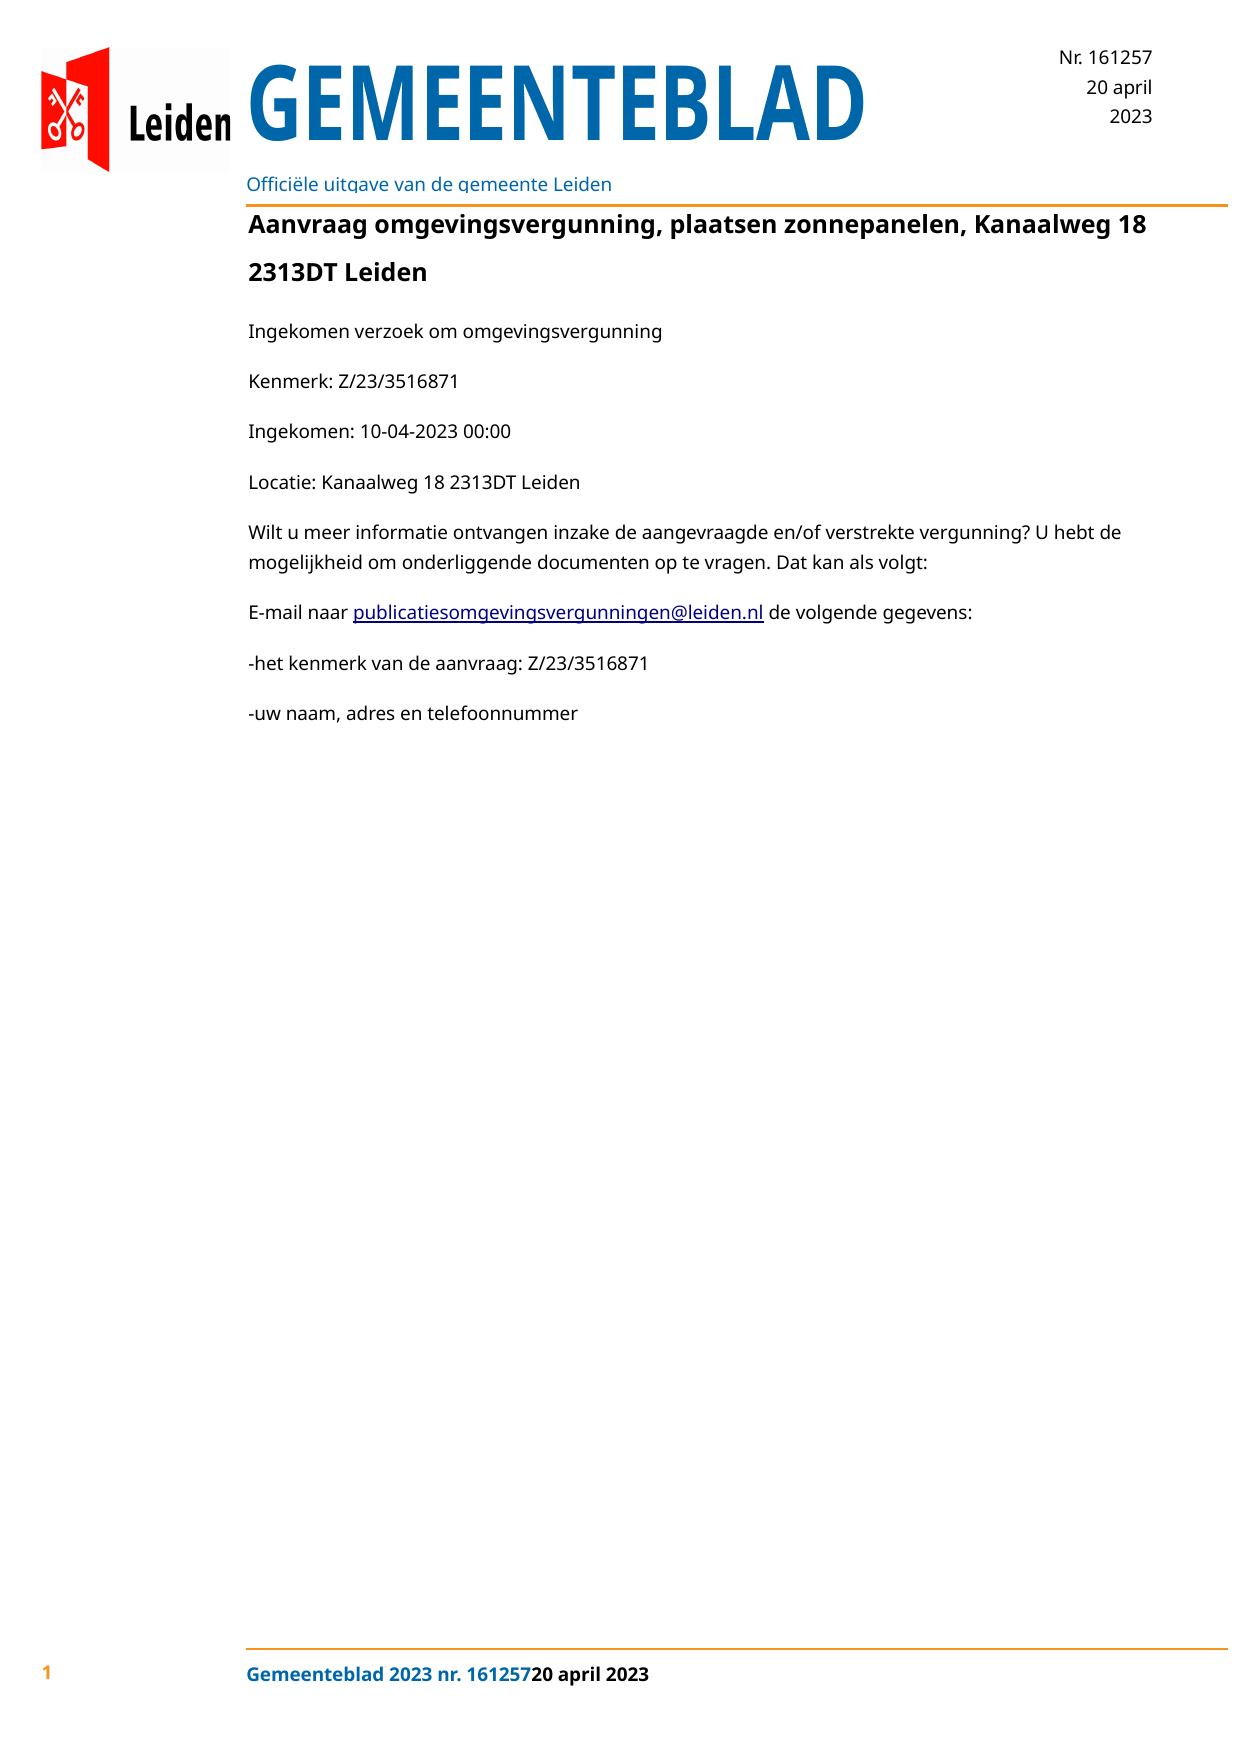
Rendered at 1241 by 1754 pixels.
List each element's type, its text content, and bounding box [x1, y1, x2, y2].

picture [41, 47, 231, 172]
text Aanvraag omgevingsvergunning, plaatsen zonnepanelen, Kanaalweg 18 2313DT Leiden [248, 207, 1152, 288]
text Kenmerk: Z/23/3516871 [248, 368, 1152, 394]
text Ingekomen: 10-04-2023 00:00 [248, 419, 1152, 444]
text Locatie: Kanaalweg 18 2313DT Leiden [248, 469, 1152, 495]
text Ingekomen verzoek om omgevingsvergunning [248, 318, 1152, 344]
text -uw naam, adres en telefoonnummer [248, 700, 1152, 726]
text Wilt u meer informatie ontvangen inzake de aangevraagde en/of verstrekte vergunning? U hebt de mogelijkheid om onderliggende documenten op te vragen. Dat kan als volgt: [248, 519, 1152, 575]
text -het kenmerk van de aanvraag: Z/23/3516871 [248, 650, 1152, 676]
text E-mail naar publicatiesomgevingsvergunningen@leiden.nl de volgende gegevens: [248, 599, 1152, 625]
